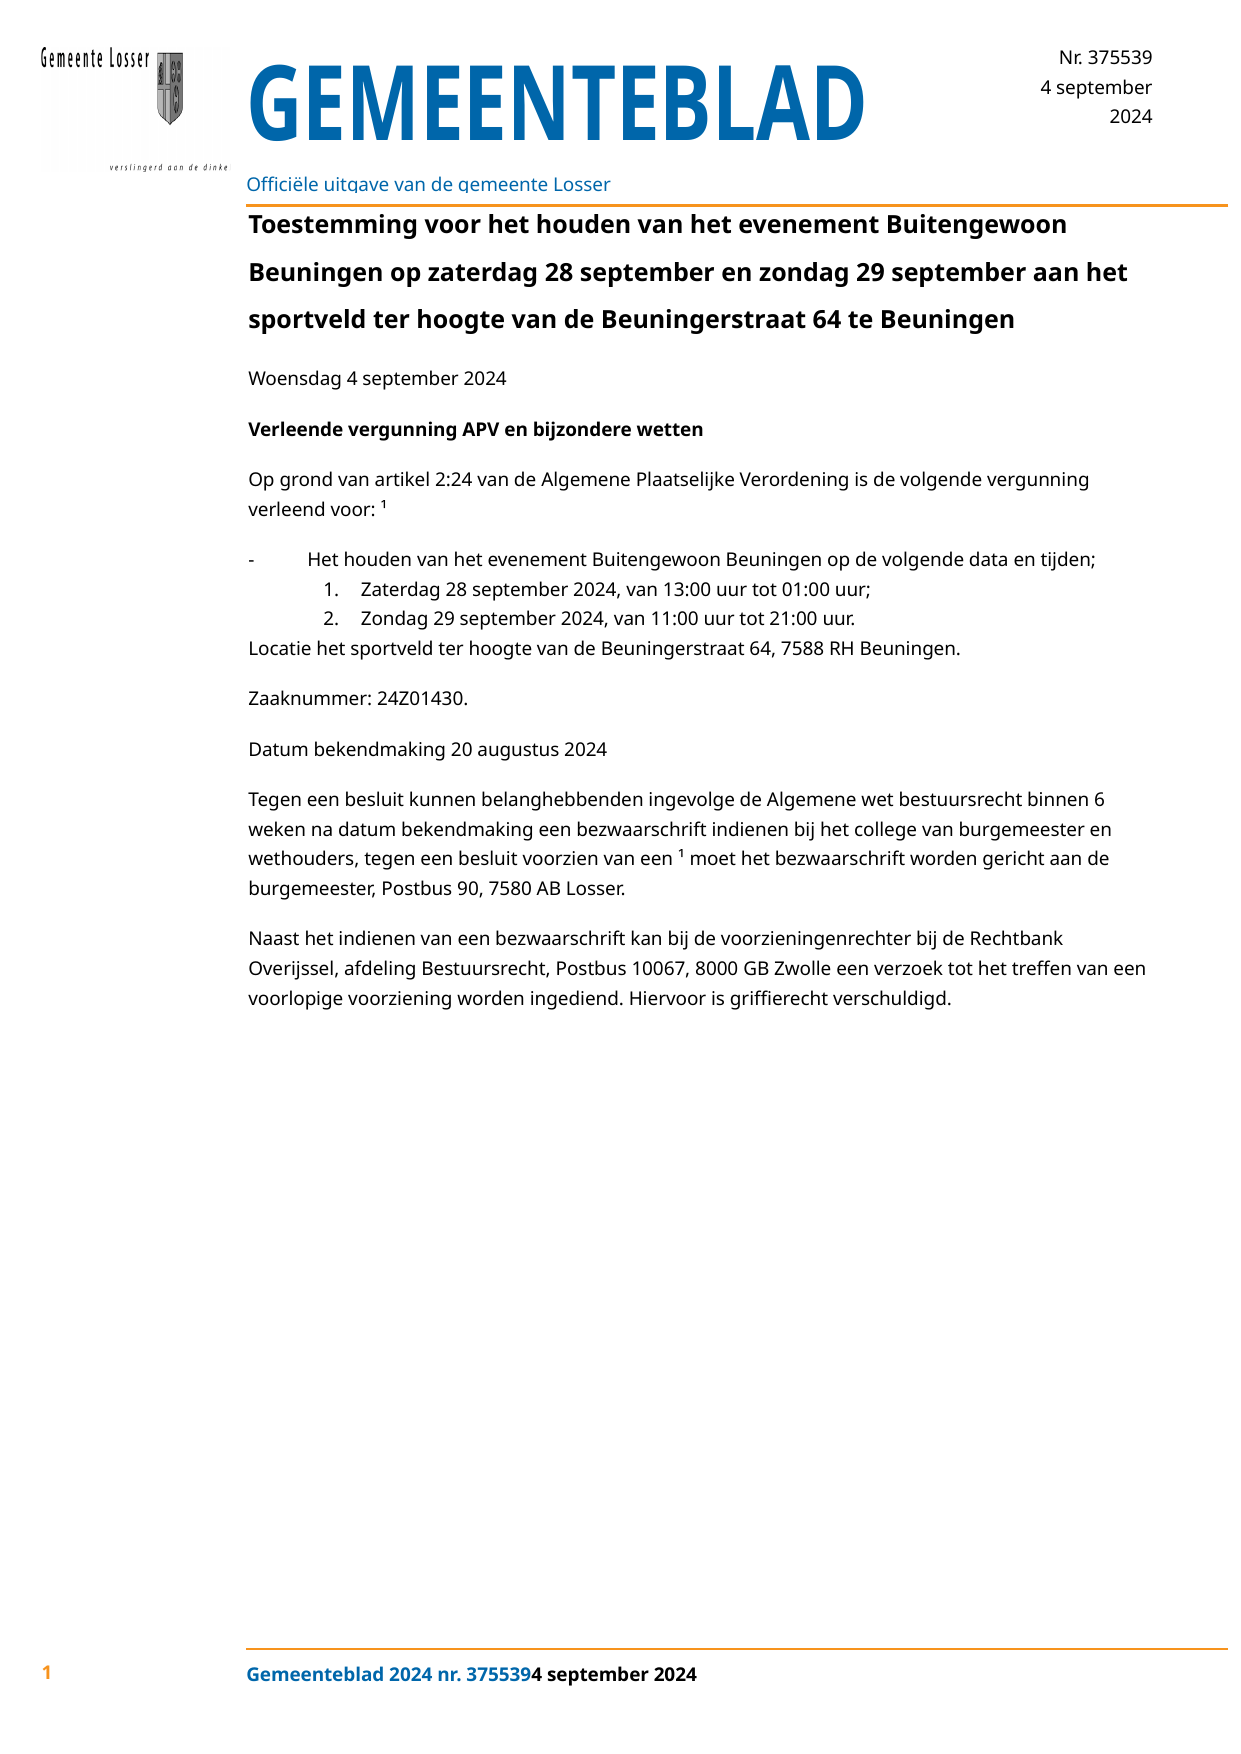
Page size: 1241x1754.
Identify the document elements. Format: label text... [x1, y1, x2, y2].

text Datum bekendmaking 20 augustus 2024 [248, 736, 1152, 762]
text Naast het indienen van een bezwaarschrift kan bij de voorzieningenrechter bij de Rechtbank Overijssel, afdeling Bestuursrecht, Postbus 10067, 8000 GB Zwolle een verzoek tot het treffen van een voorlopige voorziening worden ingediend. Hiervoor is griffierecht verschuldigd. [248, 926, 1152, 1010]
text Locatie het sportveld ter hoogte van de Beuningerstraat 64, 7588 RH Beuningen. [248, 635, 1152, 661]
text Zaaknummer: 24Z01430. [248, 686, 1152, 711]
picture [41, 47, 231, 172]
list Het houden van het evenement Buitengewoon Beuningen op de volgende data en tijden; [248, 546, 1152, 572]
text Toestemming voor het houden van het evenement Buitengewoon Beuningen op zaterdag 28 september en zondag 29 september aan het sportveld ter hoogte van de Beuningerstraat 64 te Beuningen [248, 207, 1152, 336]
list Zaterdag 28 september 2024, van 13:00 uur tot 01:00 uur; [323, 576, 1152, 602]
text Op grond van artikel 2:24 van de Algemene Plaatselijke Verordening is de volgende vergunning verleend voor: ¹ [248, 466, 1152, 522]
text Verleende vergunning APV en bijzondere wetten [248, 416, 1152, 442]
text Woensdag 4 september 2024 [248, 366, 1152, 391]
list Zondag 29 september 2024, van 11:00 uur tot 21:00 uur. [323, 606, 1152, 631]
text Tegen een besluit kunnen belanghebbenden ingevolge de Algemene wet bestuursrecht binnen 6 weken na datum bekendmaking een bezwaarschrift indienen bij het college van burgemeester en wethouders, tegen een besluit voorzien van een ¹ moet het bezwaarschrift worden gericht aan de burgemeester, Postbus 90, 7580 AB Losser. [248, 786, 1152, 901]
